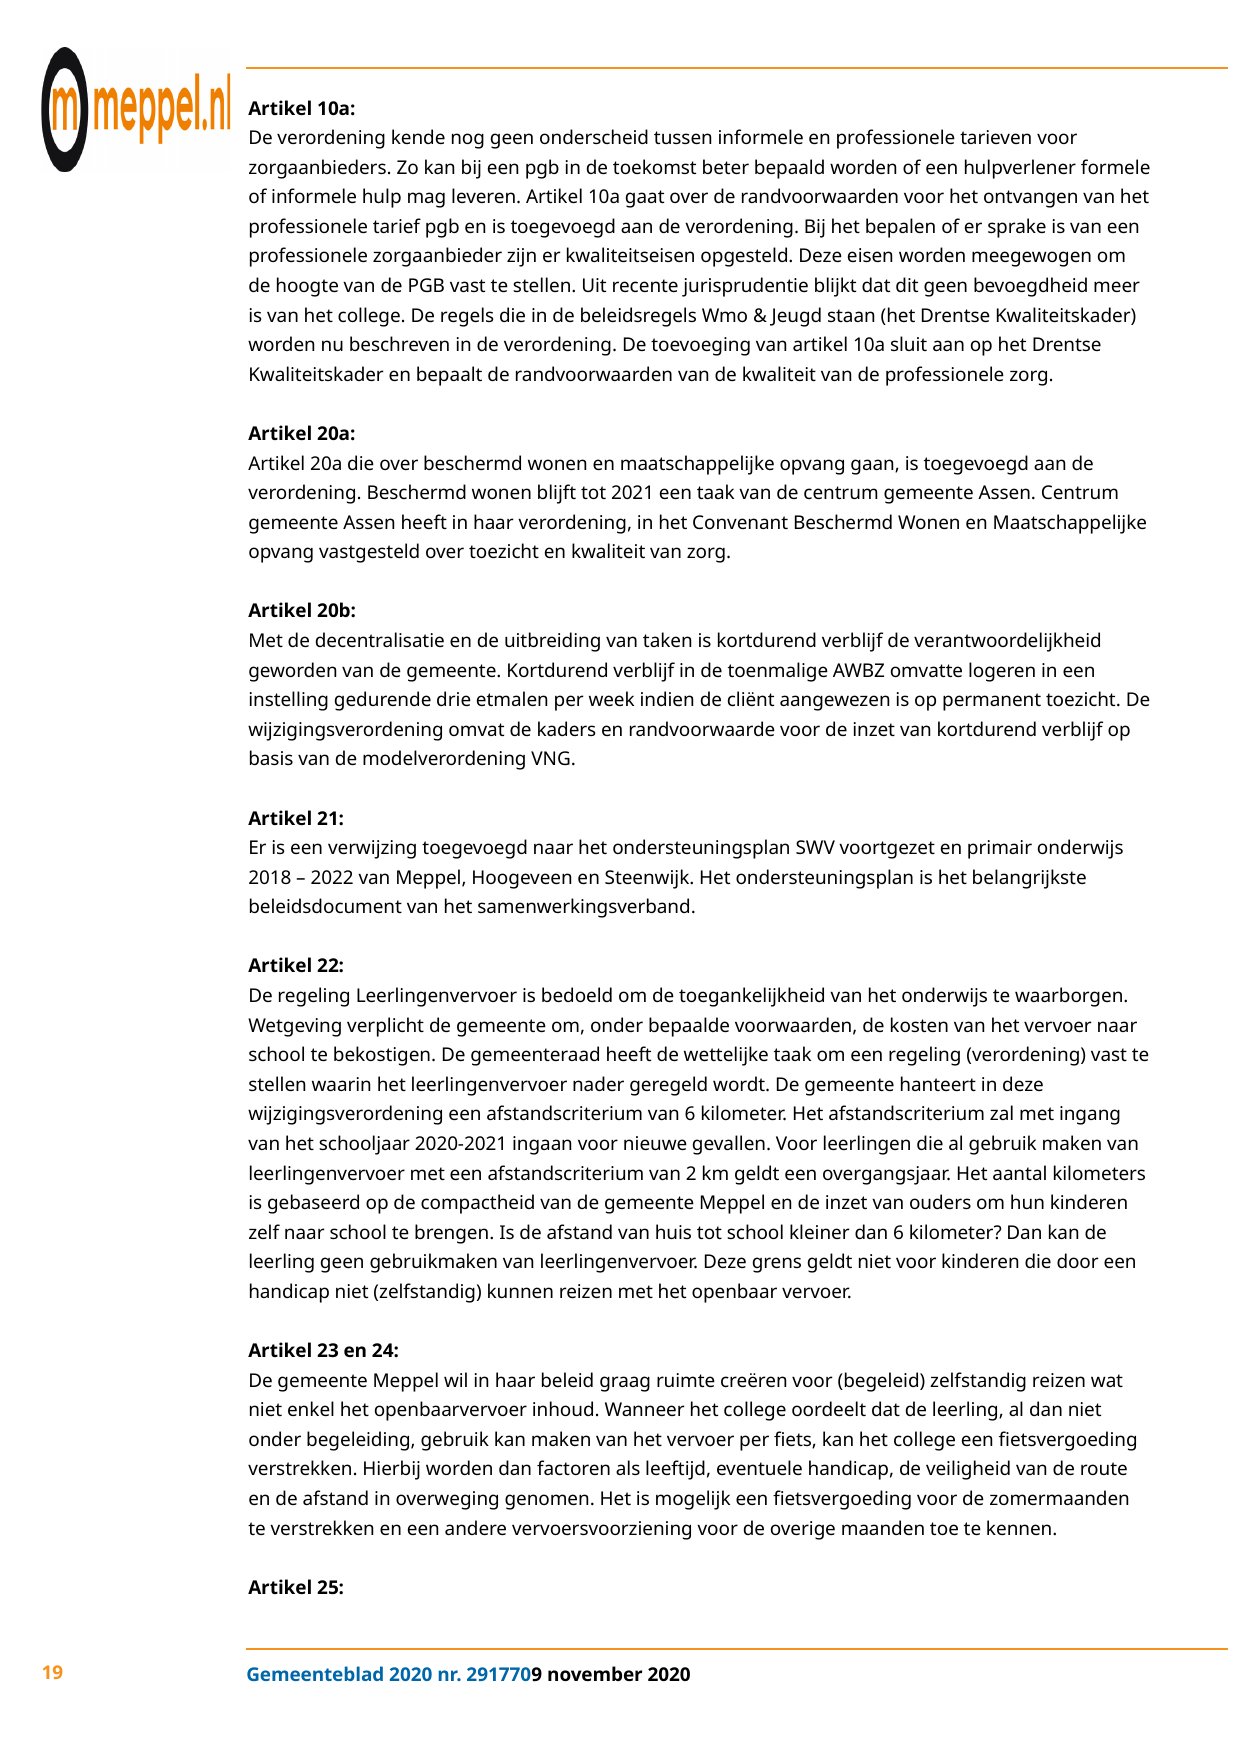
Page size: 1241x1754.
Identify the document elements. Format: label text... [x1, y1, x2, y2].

picture [41, 47, 231, 172]
text Artikel 20a die over beschermd wonen en maatschappelijke opvang gaan, is toegevoegd aan de verordening. Beschermd wonen blijft tot 2021 een taak van de centrum gemeente Assen. Centrum gemeente Assen heeft in haar verordening, in het Convenant Beschermd Wonen en Maatschappelijke opvang vastgesteld over toezicht en kwaliteit van zorg. [248, 450, 1152, 564]
text Artikel 21: [248, 805, 1152, 831]
text Met de decentralisatie en de uitbreiding van taken is kortdurend verblijf de verantwoordelijkheid geworden van de gemeente. Kortdurend verblijf in de toenmalige AWBZ omvatte logeren in een instelling gedurende drie etmalen per week indien de cliënt aangewezen is op permanent toezicht. De wijzigingsverordening omvat de kaders en randvoorwaarde voor de inzet van kortdurend verblijf op basis van de modelverordening VNG. [248, 627, 1152, 771]
text De regeling Leerlingenvervoer is bedoeld om de toegankelijkheid van het onderwijs te waarborgen. Wetgeving verplicht de gemeente om, onder bepaalde voorwaarden, de kosten van het vervoer naar school te bekostigen. De gemeenteraad heeft de wettelijke taak om een regeling (verordening) vast te stellen waarin het leerlingenvervoer nader geregeld wordt. De gemeente hanteert in deze wijzigingsverordening een afstandscriterium van 6 kilometer. Het afstandscriterium zal met ingang van het schooljaar 2020-2021 ingaan voor nieuwe gevallen. Voor leerlingen die al gebruik maken van leerlingenvervoer met een afstandscriterium van 2 km geldt een overgangsjaar. Het aantal kilometers is gebaseerd op de compactheid van de gemeente Meppel en de inzet van ouders om hun kinderen zelf naar school te brengen. Is de afstand van huis tot school kleiner dan 6 kilometer? Dan kan de leerling geen gebruikmaken van leerlingenvervoer. Deze grens geldt niet voor kinderen die door een handicap niet (zelfstandig) kunnen reizen met het openbaar vervoer. [248, 982, 1152, 1304]
text Artikel 10a: [248, 95, 1152, 121]
text De gemeente Meppel wil in haar beleid graag ruimte creëren voor (begeleid) zelfstandig reizen wat niet enkel het openbaarvervoer inhoud. Wanneer het college oordeelt dat de leerling, al dan niet onder begeleiding, gebruik kan maken van het vervoer per fiets, kan het college een fietsvergoeding verstrekken. Hierbij worden dan factoren als leeftijd, eventuele handicap, de veiligheid van de route en de afstand in overweging genomen. Het is mogelijk een fietsvergoeding voor de zomermaanden te verstrekken en een andere vervoersvoorziening voor de overige maanden toe te kennen. [248, 1367, 1152, 1541]
text Artikel 25: [248, 1574, 1152, 1600]
text Artikel 20b: [248, 598, 1152, 623]
text Er is een verwijzing toegevoegd naar het ondersteuningsplan SWV voortgezet en primair onderwijs 2018 – 2022 van Meppel, Hoogeveen en Steenwijk. Het ondersteuningsplan is het belangrijkste beleidsdocument van het samenwerkingsverband. [248, 834, 1152, 919]
text De verordening kende nog geen onderscheid tussen informele en professionele tarieven voor zorgaanbieders. Zo kan bij een pgb in de toekomst beter bepaald worden of een hulpverlener formele of informele hulp mag leveren. Artikel 10a gaat over de randvoorwaarden voor het ontvangen van het professionele tarief pgb en is toegevoegd aan de verordening. Bij het bepalen of er sprake is van een professionele zorgaanbieder zijn er kwaliteitseisen opgesteld. Deze eisen worden meegewogen om de hoogte van de PGB vast te stellen. Uit recente jurisprudentie blijkt dat dit geen bevoegdheid meer is van het college. De regels die in de beleidsregels Wmo & Jeugd staan (het Drentse Kwaliteitskader) worden nu beschreven in de verordening. De toevoeging van artikel 10a sluit aan op het Drentse Kwaliteitskader en bepaalt de randvoorwaarden van de kwaliteit van de professionele zorg. [248, 124, 1152, 387]
text Artikel 22: [248, 953, 1152, 978]
text Artikel 23 en 24: [248, 1337, 1152, 1363]
text Artikel 20a: [248, 420, 1152, 446]
